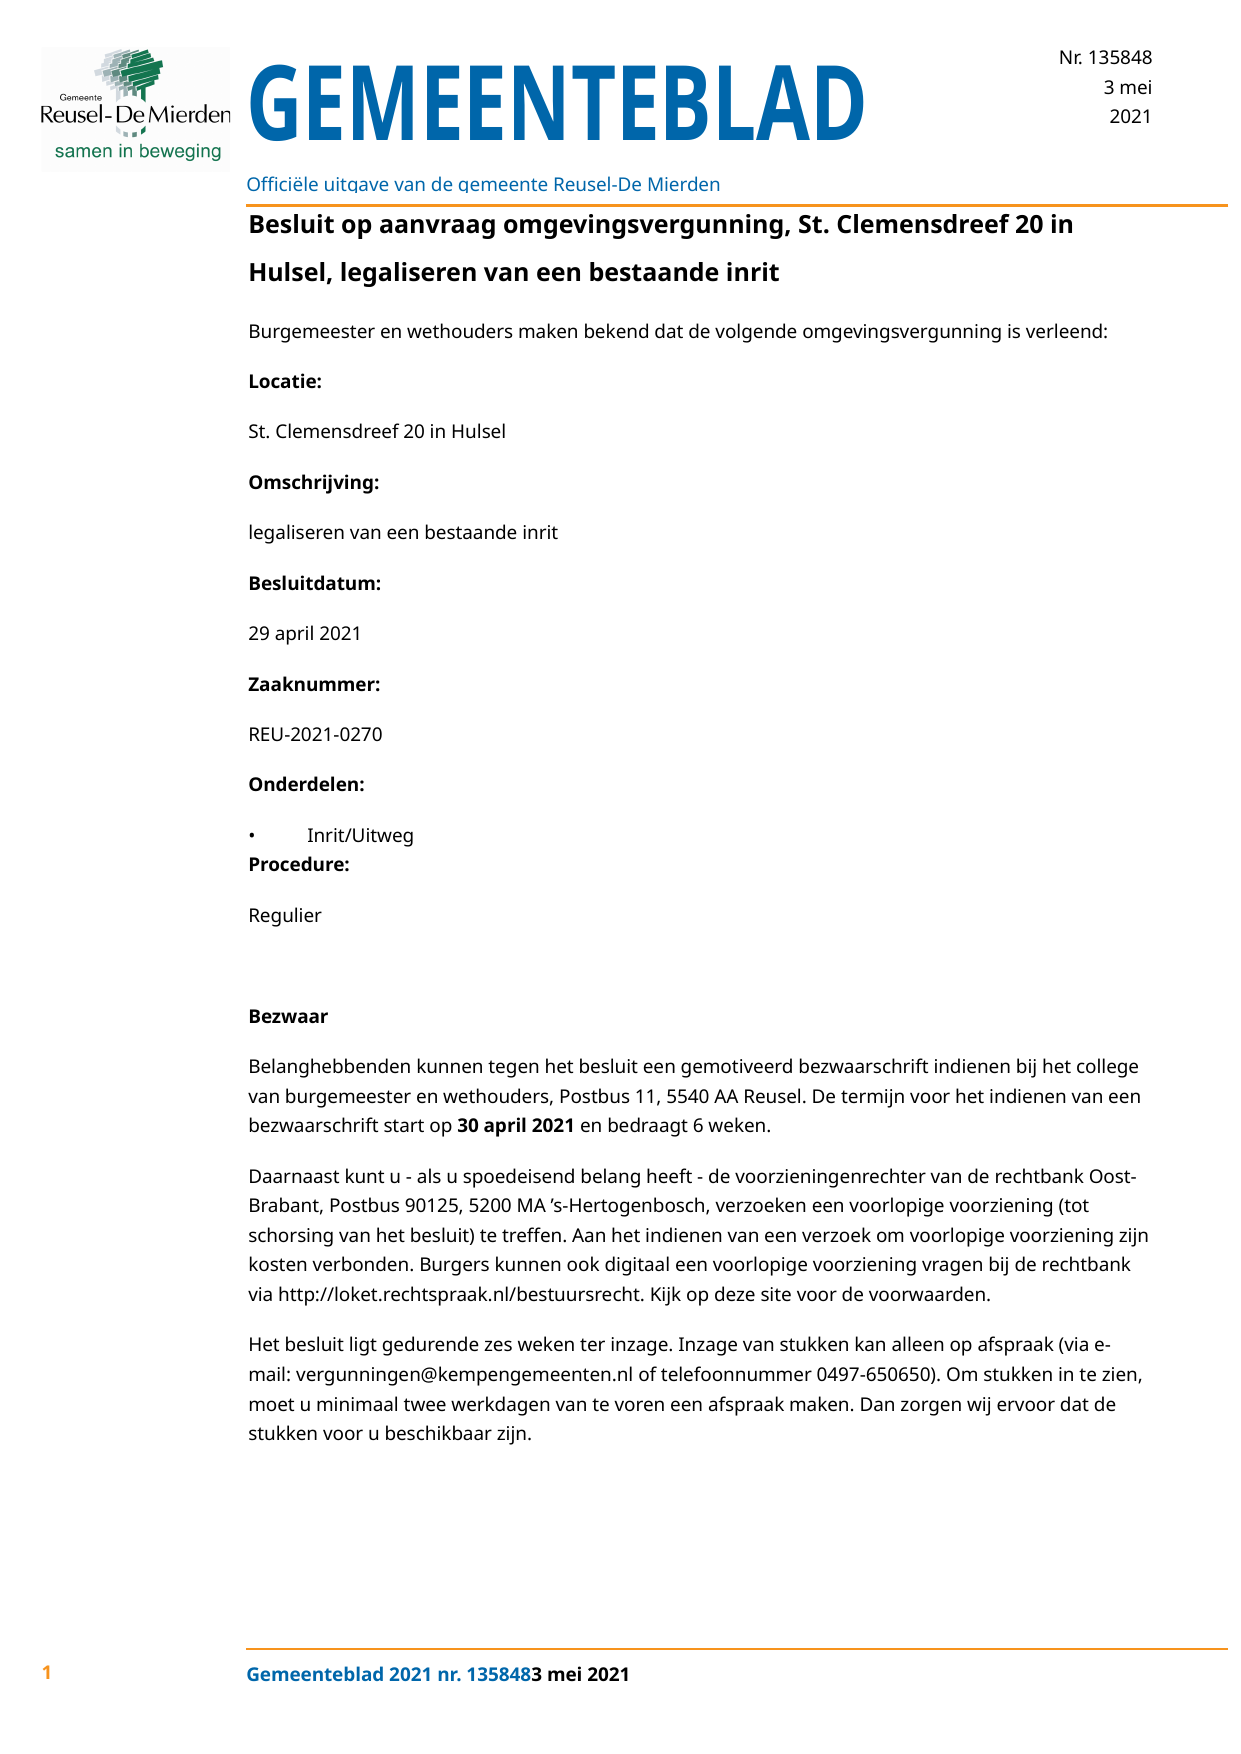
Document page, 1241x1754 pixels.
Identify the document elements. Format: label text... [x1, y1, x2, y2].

text Besluitdatum: [248, 570, 1152, 596]
text Het besluit ligt gedurende zes weken ter inzage. Inzage van stukken kan alleen op afspraak (via e-mail: vergunningen@kempengemeenten.nl of telefoonnummer 0497-650650). Om stukken in te zien, moet u minimaal twee werkdagen van te voren een afspraak maken. Dan zorgen wij ervoor dat de stukken voor u beschikbaar zijn. [248, 1332, 1152, 1446]
picture [41, 47, 231, 172]
text Procedure: [248, 852, 1152, 877]
text Besluit op aanvraag omgevingsvergunning, St. Clemensdreef 20 in Hulsel, legaliseren van een bestaande inrit [248, 207, 1152, 288]
text Belanghebbenden kunnen tegen het besluit een gemotiveerd bezwaarschrift indienen bij het college van burgemeester en wethouders, Postbus 11, 5540 AA Reusel. De termijn voor het indienen van een bezwaarschrift start op 30 april 2021 en bedraagt 6 weken. [248, 1053, 1152, 1138]
text Onderdelen: [248, 772, 1152, 797]
text St. Clemensdreef 20 in Hulsel [248, 419, 1152, 444]
text 29 april 2021 [248, 620, 1152, 646]
list Inrit/Uitweg [248, 822, 1152, 848]
text Daarnaast kunt u - als u spoedeisend belang heeft - de voorzieningenrechter van de rechtbank Oost-Brabant, Postbus 90125, 5200 MA ’s-Hertogenbosch, verzoeken een voorlopige voorziening (tot schorsing van het besluit) te treffen. Aan het indienen van een verzoek om voorlopige voorziening zijn kosten verbonden. Burgers kunnen ook digitaal een voorlopige voorziening vragen bij de rechtbank via http://loket.rechtspraak.nl/bestuursrecht. Kijk op deze site voor de voorwaarden. [248, 1163, 1152, 1307]
text REU-2021-0270 [248, 721, 1152, 747]
text legaliseren van een bestaande inrit [248, 519, 1152, 545]
text Regulier [248, 902, 1152, 928]
text Zaaknummer: [248, 671, 1152, 697]
text Omschrijving: [248, 469, 1152, 495]
text Locatie: [248, 368, 1152, 394]
text Burgemeester en wethouders maken bekend dat de volgende omgevingsvergunning is verleend: [248, 318, 1152, 344]
text Bezwaar [248, 1003, 1152, 1029]
